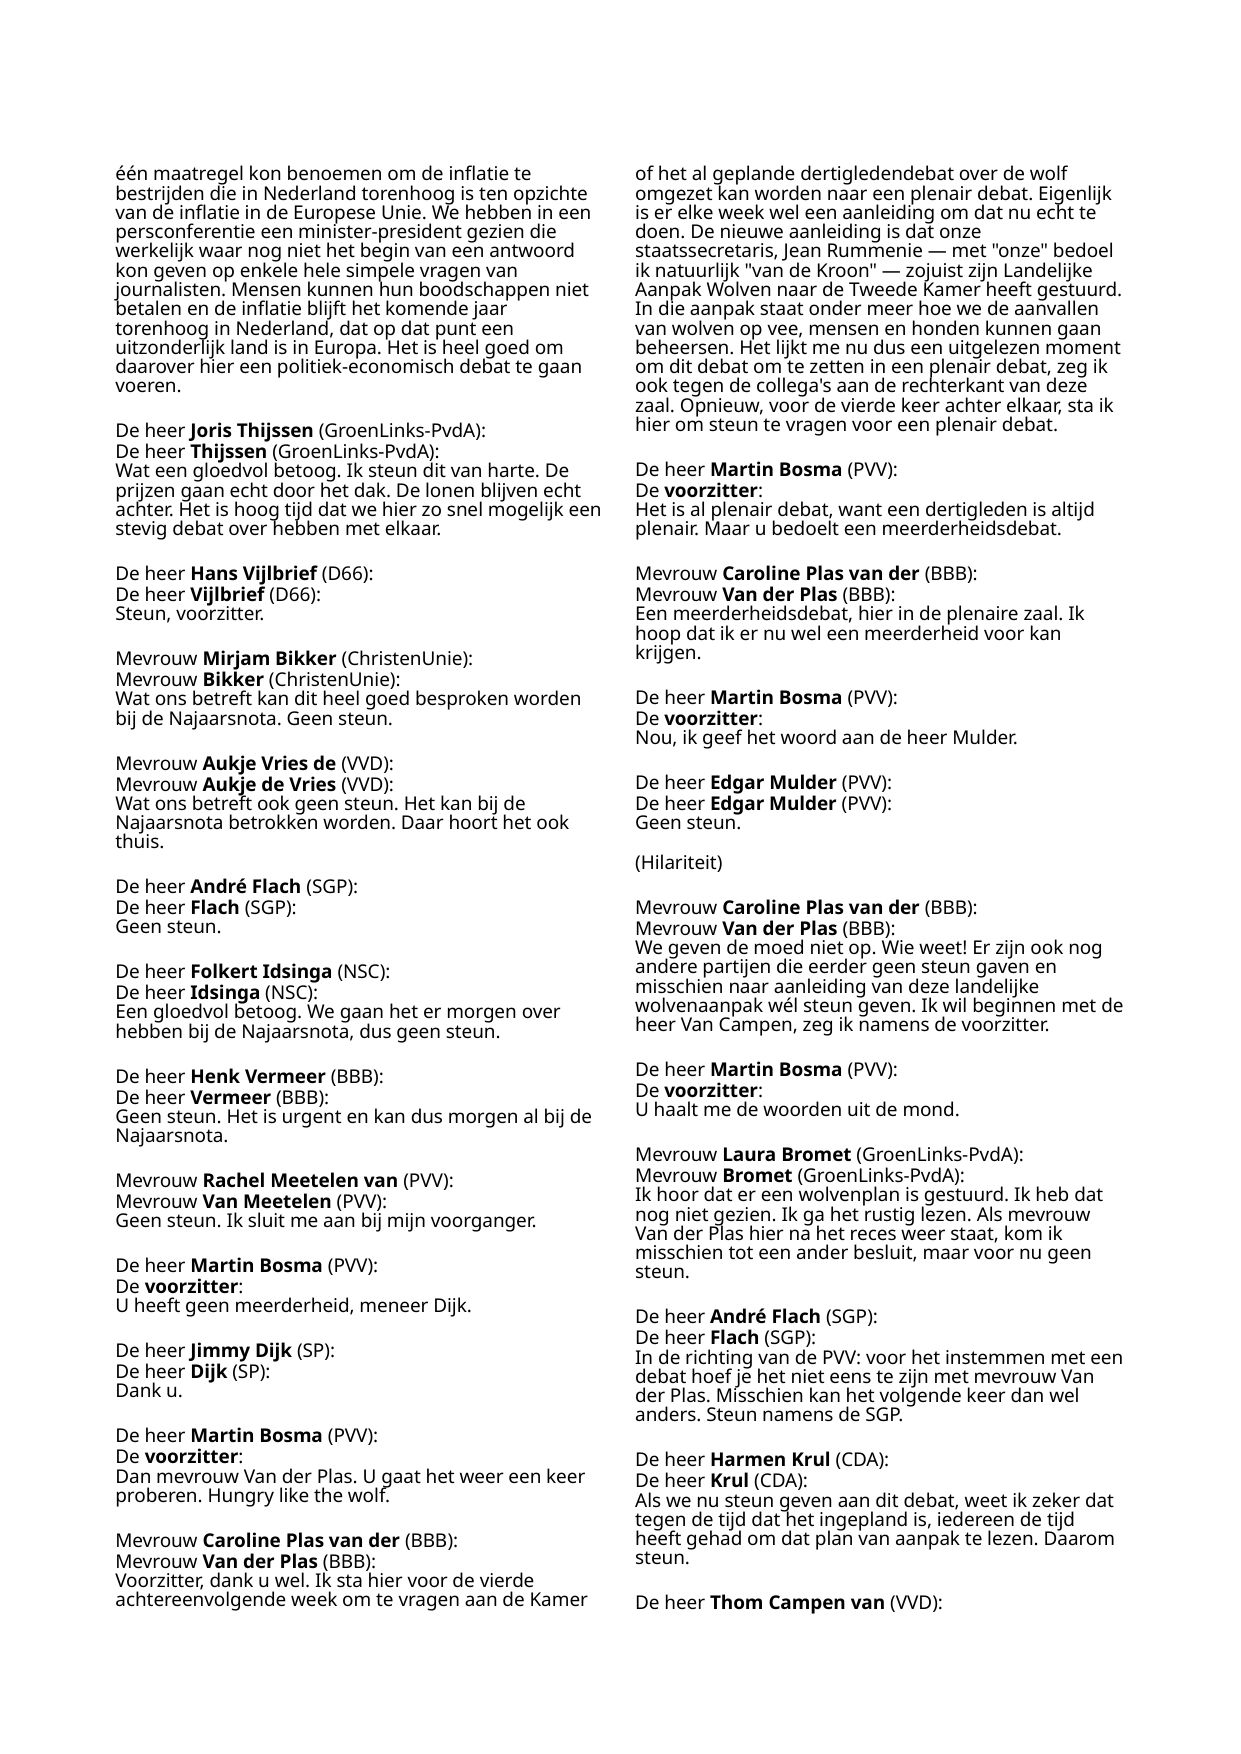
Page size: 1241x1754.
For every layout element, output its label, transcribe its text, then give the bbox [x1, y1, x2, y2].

text Voorzitter, dank u wel. Ik sta hier voor de vierde achtereenvolgende week om te vragen aan de Kamer [115, 1572, 605, 1611]
text één maatregel kon benoemen om de inflatie te bestrijden die in Nederland torenhoog is ten opzichte van de inflatie in de Europese Unie. We hebben in een persconferentie een minister-president gezien die werkelijk waar nog niet het begin van een antwoord kon geven op enkele hele simpele vragen van journalisten. Mensen kunnen hun boodschappen niet betalen en de inflatie blijft het komende jaar torenhoog in Nederland, dat op dat punt een uitzonderlijk land is in Europa. Het is heel goed om daarover hier een politiek-economisch debat te gaan voeren. [115, 165, 605, 397]
text De heer Joris Thijssen (GroenLinks-PvdA): [115, 417, 605, 443]
text Mevrouw Aukje Vries de (VVD): [115, 750, 605, 776]
text De heer Krul (CDA): [635, 1472, 1125, 1492]
text De heer Vermeer (BBB): [115, 1089, 605, 1108]
text Mevrouw Caroline Plas van der (BBB): [115, 1527, 605, 1553]
text Mevrouw Rachel Meetelen van (PVV): [115, 1167, 605, 1193]
text Mevrouw Van der Plas (BBB): [115, 1553, 605, 1572]
text Wat ons betreft kan dit heel goed besproken worden bij de Najaarsnota. Geen steun. [115, 690, 605, 729]
text Geen steun. [635, 814, 1125, 833]
text Het is al plenair debat, want een dertigleden is altijd plenair. Maar u bedoelt een meerderheidsdebat. [635, 501, 1125, 539]
text Wat een gloedvol betoog. Ik steun dit van harte. De prijzen gaan echt door het dak. De lonen blijven echt achter. Het is hoog tijd dat we hier zo snel mogelijk een stevig debat over hebben met elkaar. [115, 462, 605, 539]
text of het al geplande dertigledendebat over de wolf omgezet kan worden naar een plenair debat. Eigenlijk is er elke week wel een aanleiding om dat nu echt te doen. De nieuwe aanleiding is dat onze staatssecretaris, Jean Rummenie — met "onze" bedoel ik natuurlijk "van de Kroon" — zojuist zijn Landelijke Aanpak Wolven naar de Tweede Kamer heeft gestuurd. In die aanpak staat onder meer hoe we de aanvallen van wolven op vee, mensen en honden kunnen gaan beheersen. Het lijkt me nu dus een uitgelezen moment om dit debat om te zetten in een plenair debat, zeg ik ook tegen de collega's aan de rechterkant van deze zaal. Opnieuw, voor de vierde keer achter elkaar, sta ik hier om steun te vragen voor een plenair debat. [635, 165, 1125, 435]
text De heer Folkert Idsinga (NSC): [115, 958, 605, 984]
text Mevrouw Van der Plas (BBB): [635, 920, 1125, 939]
text (Hilariteit) [635, 854, 1125, 873]
text De voorzitter: [635, 482, 1125, 501]
text De heer Edgar Mulder (PVV): [635, 769, 1125, 795]
text U heeft geen meerderheid, meneer Dijk. [115, 1297, 605, 1317]
text U haalt me de woorden uit de mond. [635, 1101, 1125, 1121]
text De heer Harmen Krul (CDA): [635, 1447, 1125, 1472]
text De heer Flach (SGP): [115, 899, 605, 918]
text De heer Flach (SGP): [635, 1329, 1125, 1349]
text Een gloedvol betoog. We gaan het er morgen over hebben bij de Najaarsnota, dus geen steun. [115, 1003, 605, 1042]
text De heer André Flach (SGP): [115, 873, 605, 899]
text De heer Thom Campen van (VVD): [635, 1589, 1125, 1615]
text Mevrouw Caroline Plas van der (BBB): [635, 560, 1125, 586]
text De voorzitter: [115, 1278, 605, 1297]
text De voorzitter: [635, 710, 1125, 729]
text Een meerderheidsdebat, hier in de plenaire zaal. Ik hoop dat ik er nu wel een meerderheid voor kan krijgen. [635, 605, 1125, 663]
text Nou, ik geef het woord aan de heer Mulder. [635, 729, 1125, 748]
text De heer Thijssen (GroenLinks-PvdA): [115, 443, 605, 462]
text Als we nu steun geven aan dit debat, weet ik zeker dat tegen de tijd dat het ingepland is, iedereen de tijd heeft gehad om dat plan van aanpak te lezen. Daarom steun. [635, 1492, 1125, 1569]
text De heer Jimmy Dijk (SP): [115, 1337, 605, 1363]
text De heer Hans Vijlbrief (D66): [115, 560, 605, 586]
text De heer Martin Bosma (PVV): [635, 1056, 1125, 1082]
text Geen steun. Ik sluit me aan bij mijn voorganger. [115, 1212, 605, 1232]
text De heer Vijlbrief (D66): [115, 586, 605, 605]
text Wat ons betreft ook geen steun. Het kan bij de Najaarsnota betrokken worden. Daar hoort het ook thuis. [115, 795, 605, 853]
text Mevrouw Van der Plas (BBB): [635, 586, 1125, 605]
text Mevrouw Aukje de Vries (VVD): [115, 776, 605, 795]
text Mevrouw Bromet (GroenLinks-PvdA): [635, 1167, 1125, 1186]
text Mevrouw Mirjam Bikker (ChristenUnie): [115, 645, 605, 671]
text Mevrouw Laura Bromet (GroenLinks-PvdA): [635, 1141, 1125, 1167]
text Geen steun. [115, 918, 605, 938]
text De voorzitter: [115, 1448, 605, 1468]
text De voorzitter: [635, 1082, 1125, 1101]
text De heer Martin Bosma (PVV): [115, 1252, 605, 1278]
text Dank u. [115, 1382, 605, 1402]
text Steun, voorzitter. [115, 605, 605, 624]
text In de richting van de PVV: voor het instemmen met een debat hoef je het niet eens te zijn met mevrouw Van der Plas. Misschien kan het volgende keer dan wel anders. Steun namens de SGP. [635, 1349, 1125, 1426]
text Ik hoor dat er een wolvenplan is gestuurd. Ik heb dat nog niet gezien. Ik ga het rustig lezen. Als mevrouw Van der Plas hier na het reces weer staat, kom ik misschien tot een ander besluit, maar voor nu geen steun. [635, 1186, 1125, 1283]
text De heer Dijk (SP): [115, 1363, 605, 1382]
text Mevrouw Caroline Plas van der (BBB): [635, 894, 1125, 920]
text Mevrouw Bikker (ChristenUnie): [115, 671, 605, 690]
text De heer Henk Vermeer (BBB): [115, 1063, 605, 1089]
text Mevrouw Van Meetelen (PVV): [115, 1193, 605, 1212]
text Dan mevrouw Van der Plas. U gaat het weer een keer proberen. Hungry like the wolf. [115, 1468, 605, 1506]
text Geen steun. Het is urgent en kan dus morgen al bij de Najaarsnota. [115, 1108, 605, 1146]
text De heer Martin Bosma (PVV): [635, 456, 1125, 482]
text De heer Martin Bosma (PVV): [635, 684, 1125, 710]
text De heer Idsinga (NSC): [115, 984, 605, 1003]
text De heer Martin Bosma (PVV): [115, 1423, 605, 1448]
text We geven de moed niet op. Wie weet! Er zijn ook nog andere partijen die eerder geen steun gaven en misschien naar aanleiding van deze landelijke wolvenaanpak wél steun geven. Ik wil beginnen met de heer Van Campen, zeg ik namens de voorzitter. [635, 939, 1125, 1036]
text De heer Edgar Mulder (PVV): [635, 795, 1125, 814]
text De heer André Flach (SGP): [635, 1304, 1125, 1329]
